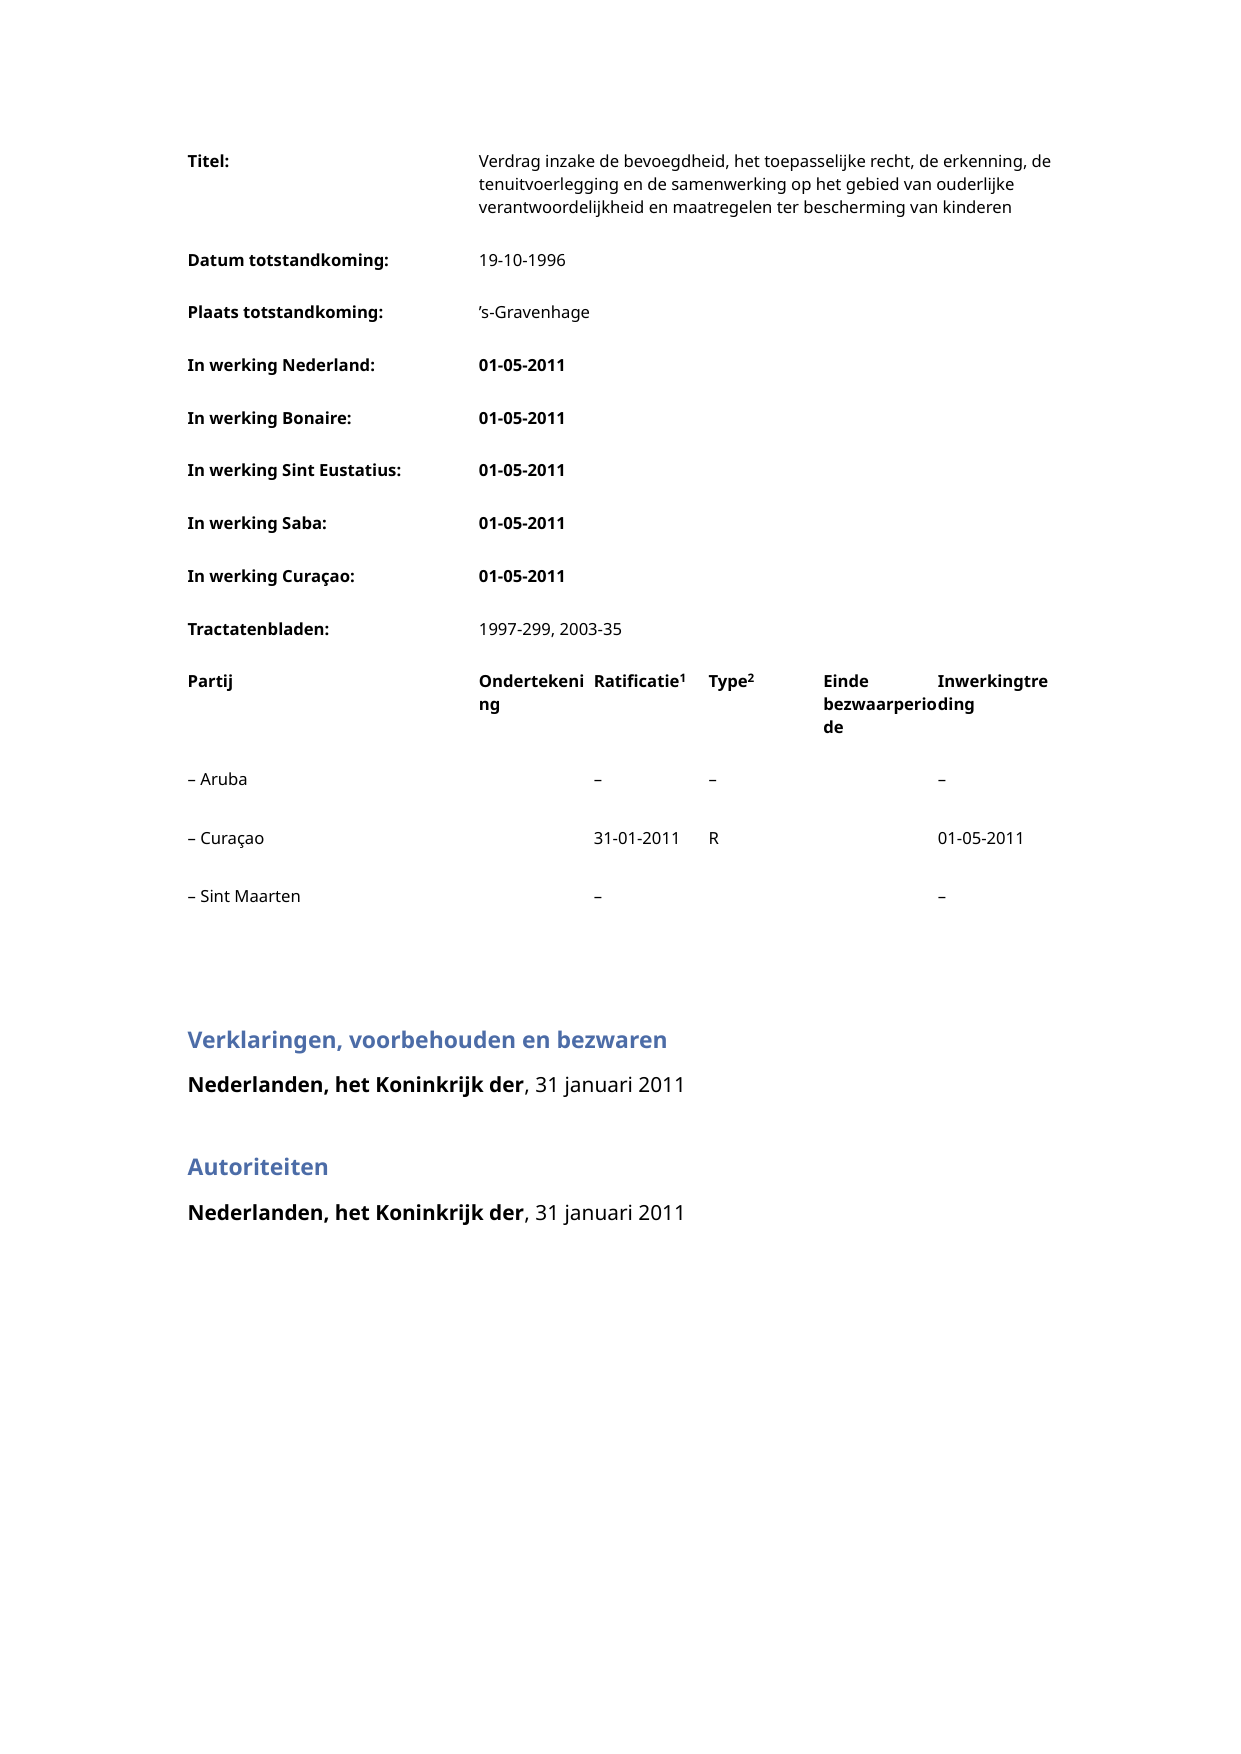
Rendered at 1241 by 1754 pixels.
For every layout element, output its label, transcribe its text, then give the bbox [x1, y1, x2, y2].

table_cell 1997-299, 2003-35 [479, 617, 1053, 670]
subtitle Autoriteiten [187, 1151, 1053, 1183]
table_cell In werking Saba: [188, 512, 479, 564]
table_cell [823, 826, 938, 885]
table_cell 01-05-2011 [479, 564, 1053, 617]
table_cell – [594, 885, 708, 943]
subtitle Verklaringen, voorbehouden en bezwaren [187, 1024, 1053, 1055]
table_cell Ratificatie1 [594, 670, 708, 768]
table_cell 01-05-2011 [479, 354, 1053, 406]
table_cell – [594, 768, 708, 826]
table_cell – [708, 768, 823, 826]
table_cell Tractatenbladen: [188, 617, 479, 670]
table_cell – Aruba [188, 768, 479, 826]
table_cell 01-05-2011 [938, 826, 1053, 885]
table_header Titel: [188, 150, 479, 248]
text Nederlanden, het Koninkrijk der, 31 januari 2011 [187, 1070, 1053, 1099]
table_cell In werking Bonaire: [188, 406, 479, 459]
table_cell In werking Nederland: [188, 354, 479, 406]
table_cell 01-05-2011 [479, 406, 1053, 459]
table_cell Ondertekening [479, 670, 593, 768]
table_cell In werking Curaçao: [188, 564, 479, 617]
table_cell In werking Sint Eustatius: [188, 459, 479, 512]
table_cell – Sint Maarten [188, 885, 479, 943]
table_cell 19-10-1996 [479, 248, 1053, 301]
table_cell Plaats totstandkoming: [188, 301, 479, 353]
table_cell – Curaçao [188, 826, 479, 885]
table_cell [479, 885, 593, 943]
table_cell 31-01-2011 [594, 826, 708, 885]
table_cell Einde bezwaarperiode [823, 670, 938, 768]
text Nederlanden, het Koninkrijk der, 31 januari 2011 [187, 1198, 1053, 1226]
table_cell Type2 [708, 670, 823, 768]
table_cell 01-05-2011 [479, 459, 1053, 512]
table_cell Inwerkingtreding [938, 670, 1053, 768]
table_cell 01-05-2011 [479, 512, 1053, 564]
table_cell – [938, 768, 1053, 826]
table_cell Partij [188, 670, 479, 768]
table_cell ’s-Gravenhage [479, 301, 1053, 353]
table_cell [708, 885, 823, 943]
table_header Verdrag inzake de bevoegdheid, het toepasselijke recht, de erkenning, de tenuitvoerlegging en de samenwerking op het gebied van ouderlijke verantwoordelijkheid en maatregelen ter bescherming van kinderen [479, 150, 1053, 248]
table_cell [823, 885, 938, 943]
table_cell [823, 768, 938, 826]
table_cell Datum totstandkoming: [188, 248, 479, 301]
table_cell – [938, 885, 1053, 943]
table_cell [479, 768, 593, 826]
table_cell R [708, 826, 823, 885]
table_cell [479, 826, 593, 885]
